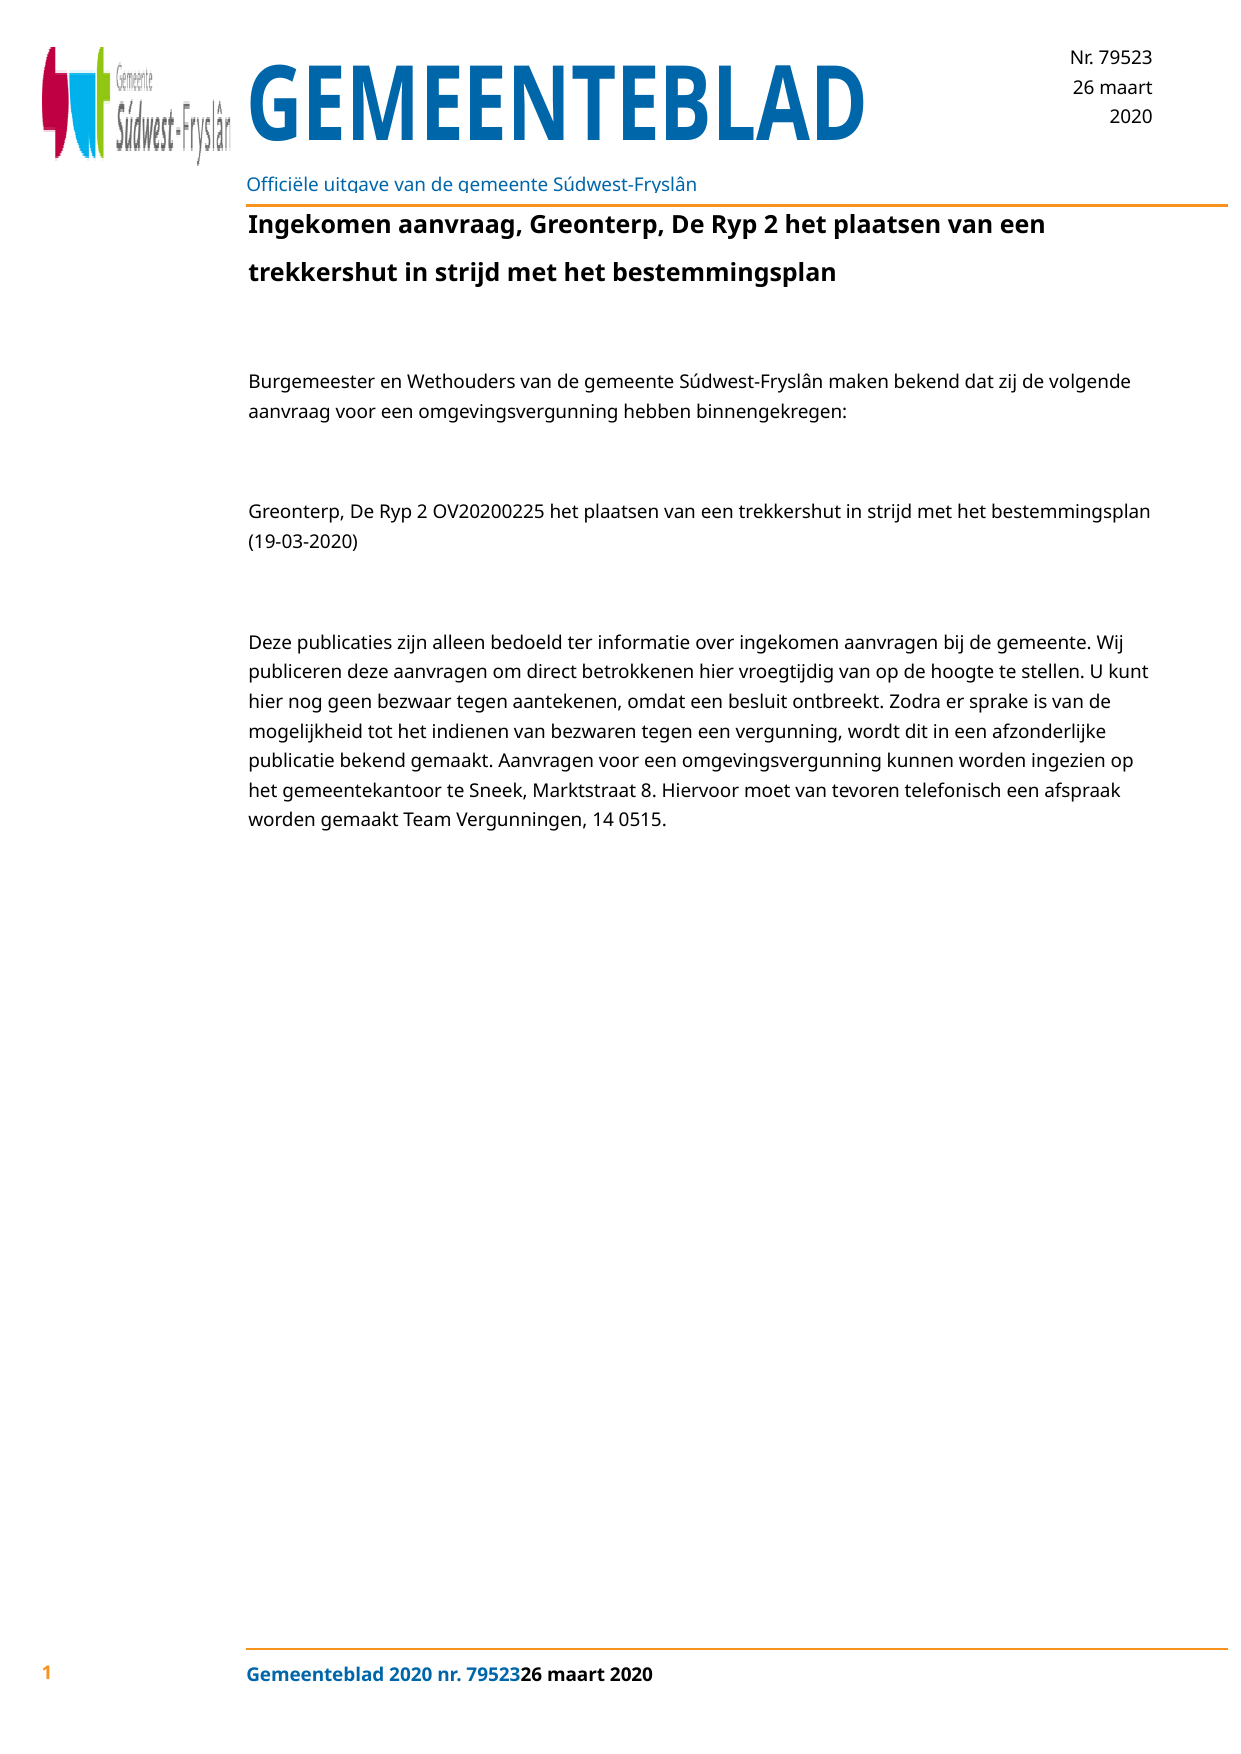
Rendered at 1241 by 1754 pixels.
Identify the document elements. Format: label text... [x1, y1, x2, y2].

text Burgemeester en Wethouders van de gemeente Súdwest-Fryslân maken bekend dat zij de volgende aanvraag voor een omgevingsvergunning hebben binnengekregen: [248, 368, 1152, 424]
text Ingekomen aanvraag, Greonterp, De Ryp 2 het plaatsen van een trekkershut in strijd met het bestemmingsplan [248, 207, 1152, 288]
picture [41, 47, 231, 172]
text Greonterp, De Ryp 2 OV20200225 het plaatsen van een trekkershut in strijd met het bestemmingsplan (19-03-2020) [248, 499, 1152, 554]
text Deze publicaties zijn alleen bedoeld ter informatie over ingekomen aanvragen bij de gemeente. Wij publiceren deze aanvragen om direct betrokkenen hier vroegtijdig van op de hoogte te stellen. U kunt hier nog geen bezwaar tegen aantekenen, omdat een besluit ontbreekt. Zodra er sprake is van de mogelijkheid tot het indienen van bezwaren tegen een vergunning, wordt dit in een afzonderlijke publicatie bekend gemaakt. Aanvragen voor een omgevingsvergunning kunnen worden ingezien op het gemeentekantoor te Sneek, Marktstraat 8. Hiervoor moet van tevoren telefonisch een afspraak worden gemaakt Team Vergunningen, 14 0515. [248, 629, 1152, 832]
